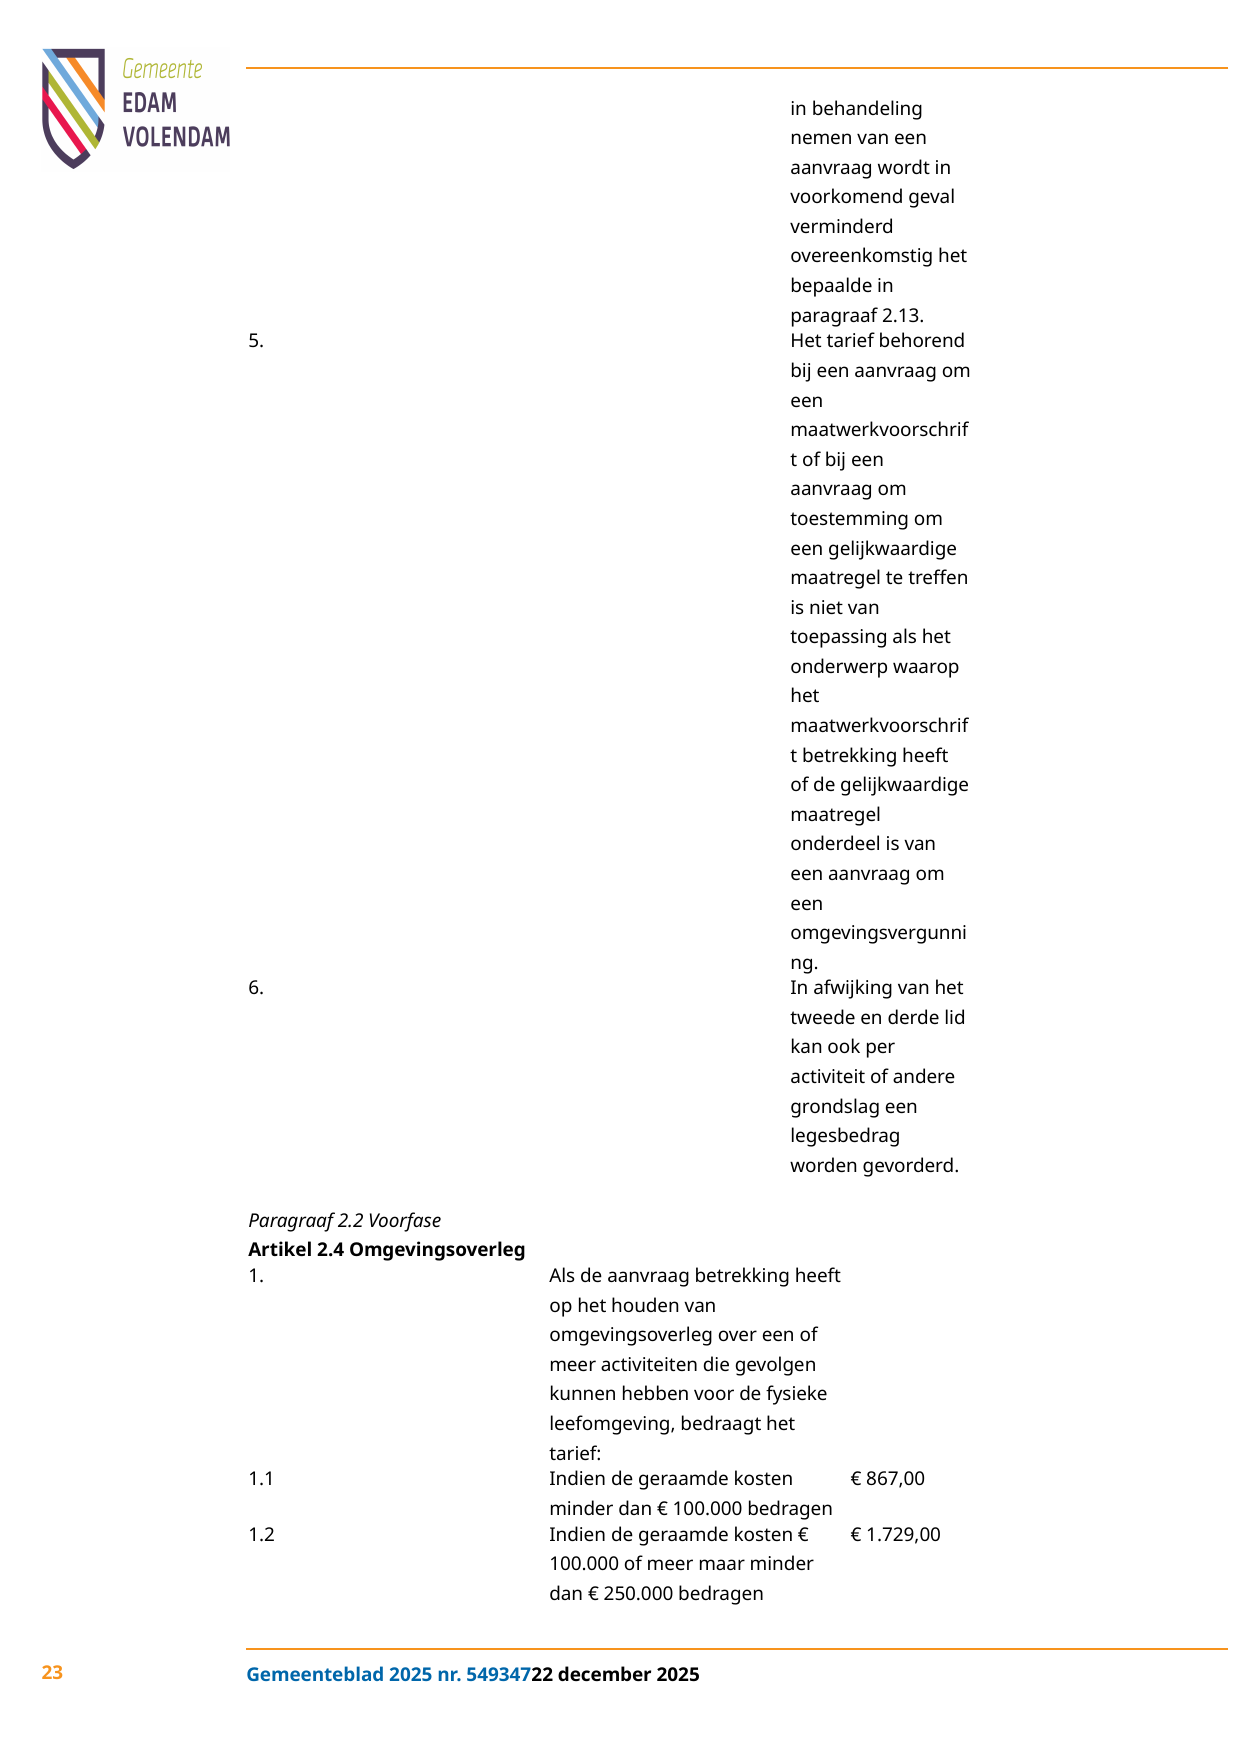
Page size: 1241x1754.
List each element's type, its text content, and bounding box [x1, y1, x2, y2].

table_cell [248, 1178, 429, 1203]
table_cell Het tarief behorend bij een aanvraag om een maatwerkvoorschrift of bij een aanvraag om toestemming om een gelijkwaardige maatregel te treffen is niet van toepassing als het onderwerp waarop het maatwerkvoorschrift betrekking heeft of de gelijkwaardige maatregel onderdeel is van een aanvraag om een omgevingsvergunning. [790, 328, 971, 974]
picture [41, 47, 231, 172]
table_header [850, 1236, 1152, 1262]
table_header Artikel 2.4 Omgevingsoverleg [248, 1236, 850, 1262]
table_cell [609, 1178, 790, 1203]
table_cell 6. [248, 975, 790, 1178]
table_cell 1.2 [248, 1521, 549, 1606]
table_cell [248, 95, 790, 328]
table_cell [971, 95, 1152, 328]
table_cell In afwijking van het tweede en derde lid kan ook per activiteit of andere grondslag een legesbedrag worden gevorderd. [790, 975, 971, 1178]
table_cell [971, 975, 1152, 1178]
table_cell € 867,00 [850, 1465, 1152, 1521]
table_cell 1. [248, 1262, 549, 1465]
table_cell [850, 1262, 1152, 1465]
table_cell Als de aanvraag betrekking heeft op het houden van omgevingsoverleg over een of meer activiteiten die gevolgen kunnen hebben voor de fysieke leefomgeving, bedraagt het tarief: [549, 1262, 850, 1465]
table_cell 5. [248, 328, 790, 974]
table_cell [429, 1178, 609, 1203]
table_cell Indien de geraamde kosten minder dan € 100.000 bedragen [549, 1465, 850, 1521]
table_cell € 1.729,00 [850, 1521, 1152, 1606]
text Paragraaf 2.2 Voorfase [248, 1207, 1152, 1232]
table_cell Indien de geraamde kosten € 100.000 of meer maar minder dan € 250.000 bedragen [549, 1521, 850, 1606]
table_cell [971, 1178, 1152, 1203]
table_cell [790, 1178, 971, 1203]
table_cell in behandeling nemen van een aanvraag wordt in voorkomend geval verminderd overeenkomstig het bepaalde in paragraaf 2.13. [790, 95, 971, 328]
table_cell 1.1 [248, 1465, 549, 1521]
table_cell [971, 328, 1152, 974]
